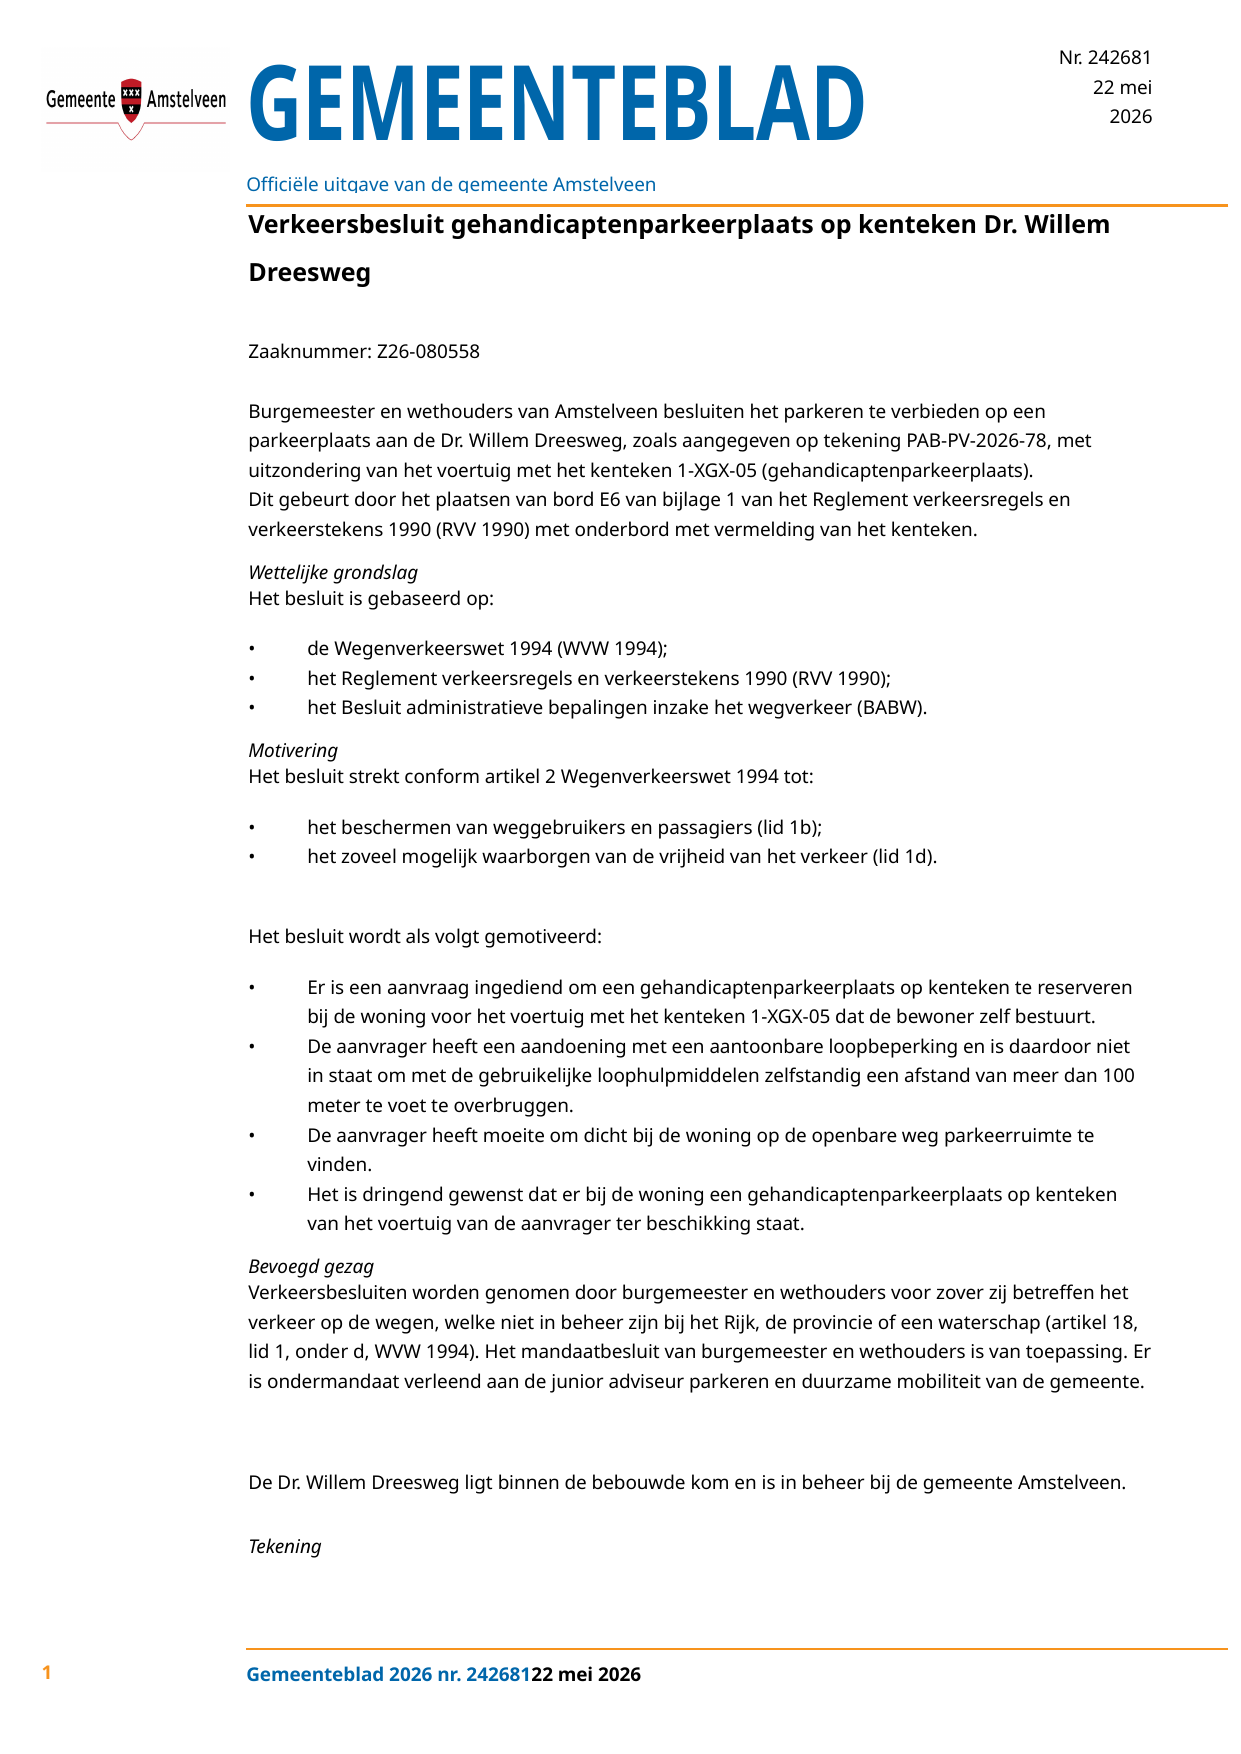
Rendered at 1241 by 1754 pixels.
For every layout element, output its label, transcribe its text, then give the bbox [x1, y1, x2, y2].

list De aanvrager heeft een aandoening met een aantoonbare loopbeperking en is daardoor niet in staat om met de gebruikelijke loophulpmiddelen zelfstandig een afstand van meer dan 100 meter te voet te overbruggen. [248, 1033, 1152, 1118]
picture [41, 47, 231, 172]
text Dit gebeurt door het plaatsen van bord E6 van bijlage 1 van het Reglement verkeersregels en verkeerstekens 1990 (RVV 1990) met onderbord met vermelding van het kenteken. [248, 487, 1152, 542]
text Motivering [248, 738, 1152, 763]
text Verkeersbesluiten worden genomen door burgemeester en wethouders voor zover zij betreffen het verkeer op de wegen, welke niet in beheer zijn bij het Rijk, de provincie of een waterschap (artikel 18, lid 1, onder d, WVW 1994). Het mandaatbesluit van burgemeester en wethouders is van toepassing. Er is ondermandaat verleend aan de junior adviseur parkeren en duurzame mobiliteit van de gemeente. [248, 1279, 1152, 1394]
text Het besluit is gebaseerd op: [248, 585, 1152, 611]
list het Besluit administratieve bepalingen inzake het wegverkeer (BABW). [248, 694, 1152, 720]
text Tekening [248, 1533, 1152, 1559]
list het Reglement verkeersregels en verkeerstekens 1990 (RVV 1990); [248, 665, 1152, 691]
text Verkeersbesluit gehandicaptenparkeerplaats op kenteken Dr. Willem Dreesweg [248, 207, 1152, 288]
list Er is een aanvraag ingediend om een gehandicaptenparkeerplaats op kenteken te reserveren bij de woning voor het voertuig met het kenteken 1-XGX-05 dat de bewoner zelf bestuurt. [248, 974, 1152, 1029]
list De aanvrager heeft moeite om dicht bij de woning op de openbare weg parkeerruimte te vinden. [248, 1122, 1152, 1177]
list het beschermen van weggebruikers en passagiers (lid 1b); [248, 814, 1152, 839]
text Het besluit wordt als volgt gemotiveerd: [248, 923, 1152, 949]
text De Dr. Willem Dreesweg ligt binnen de bebouwde kom en is in beheer bij de gemeente Amstelveen. [248, 1469, 1152, 1495]
text Zaaknummer: Z26-080558 [248, 339, 1152, 364]
text Wettelijke grondslag [248, 559, 1152, 585]
text Het besluit strekt conform artikel 2 Wegenverkeerswet 1994 tot: [248, 763, 1152, 789]
list de Wegenverkeerswet 1994 (WVW 1994); [248, 635, 1152, 661]
text Bevoegd gezag [248, 1254, 1152, 1279]
text Burgemeester en wethouders van Amstelveen besluiten het parkeren te verbieden op een parkeerplaats aan de Dr. Willem Dreesweg, zoals aangegeven op tekening PAB-PV-2026-78, met uitzondering van het voertuig met het kenteken 1-XGX-05 (gehandicaptenparkeerplaats). [248, 398, 1152, 483]
list Het is dringend gewenst dat er bij de woning een gehandicaptenparkeerplaats op kenteken van het voertuig van de aanvrager ter beschikking staat. [248, 1181, 1152, 1236]
list het zoveel mogelijk waarborgen van de vrijheid van het verkeer (lid 1d). [248, 843, 1152, 869]
